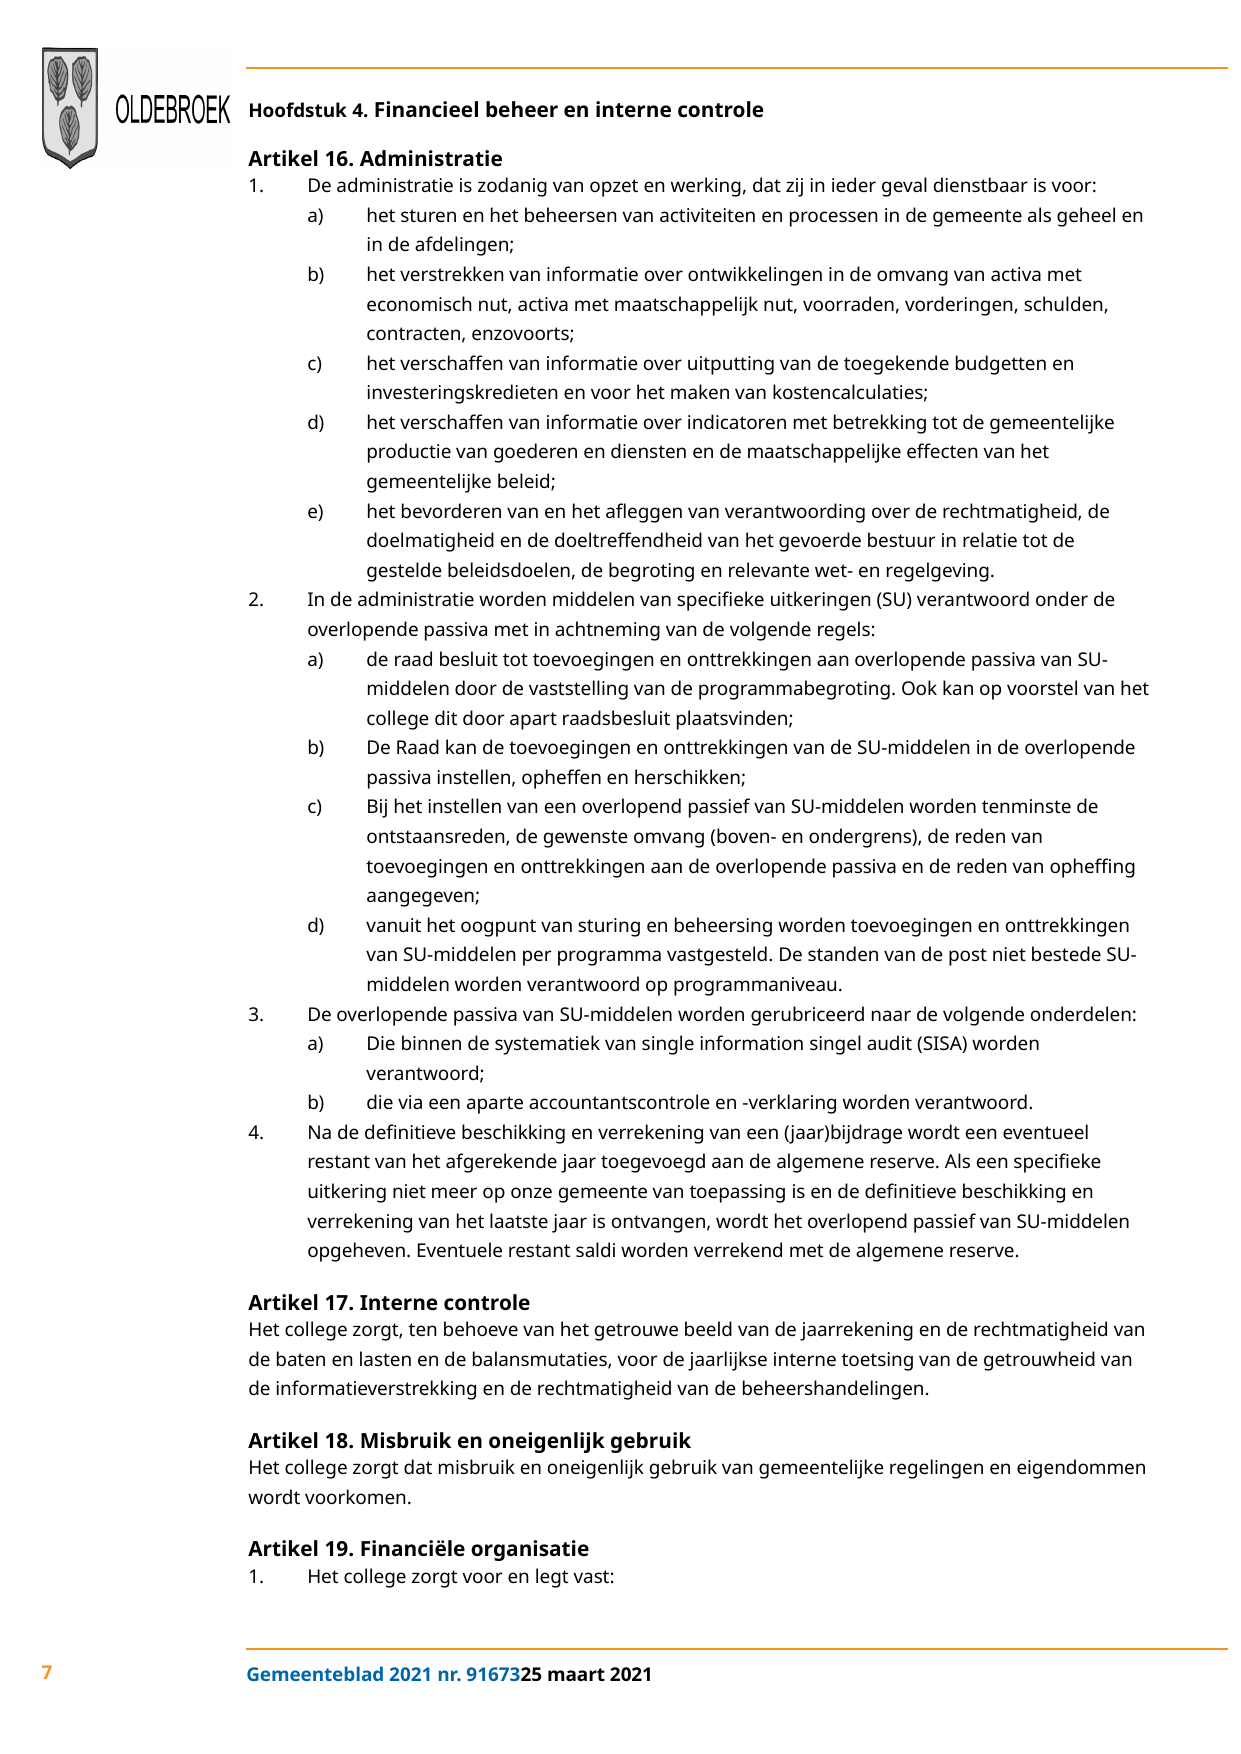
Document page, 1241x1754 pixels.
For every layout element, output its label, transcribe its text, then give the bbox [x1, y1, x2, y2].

text Artikel 18. Misbruik en oneigenlijk gebruik [248, 1426, 1152, 1454]
list het bevorderen van en het afleggen van verantwoording over de rechtmatigheid, de doelmatigheid en de doeltreffendheid van het gevoerde bestuur in relatie tot de gestelde beleidsdoelen, de begroting en relevante wet- en regelgeving. [307, 498, 1152, 583]
list die via een aparte accountantscontrole en -verklaring worden verantwoord. [307, 1089, 1152, 1115]
list Na de definitieve beschikking en verrekening van een (jaar)bijdrage wordt een eventueel restant van het afgerekende jaar toegevoegd aan de algemene reserve. Als een specifieke uitkering niet meer op onze gemeente van toepassing is en de definitieve beschikking en verrekening van het laatste jaar is ontvangen, wordt het overlopend passief van SU-middelen opgeheven. Eventuele restant saldi worden verrekend met de algemene reserve. [248, 1119, 1152, 1263]
text Het college zorgt dat misbruik en oneigenlijk gebruik van gemeentelijke regelingen en eigendommen wordt voorkomen. [248, 1454, 1152, 1510]
picture [41, 47, 231, 172]
text Artikel 19. Financiële organisatie [248, 1534, 1152, 1563]
text Artikel 16. Administratie [248, 144, 1152, 172]
list Het college zorgt voor en legt vast: [248, 1563, 1152, 1588]
text Het college zorgt, ten behoeve van het getrouwe beeld van de jaarrekening en de rechtmatigheid van de baten en lasten en de balansmutaties, voor de jaarlijkse interne toetsing van de getrouwheid van de informatieverstrekking en de rechtmatigheid van de beheershandelingen. [248, 1316, 1152, 1401]
list De administratie is zodanig van opzet en werking, dat zij in ieder geval dienstbaar is voor: [248, 172, 1152, 198]
list Bij het instellen van een overlopend passief van SU-middelen worden tenminste de ontstaansreden, de gewenste omvang (boven- en ondergrens), de reden van toevoegingen en onttrekkingen aan de overlopende passiva en de reden van opheffing aangegeven; [307, 794, 1152, 908]
list het verschaffen van informatie over uitputting van de toegekende budgetten en investeringskredieten en voor het maken van kostencalculaties; [307, 350, 1152, 405]
list vanuit het oogpunt van sturing en beheersing worden toevoegingen en onttrekkingen van SU-middelen per programma vastgesteld. De standen van de post niet bestede SU-middelen worden verantwoord op programmaniveau. [307, 912, 1152, 997]
list In de administratie worden middelen van specifieke uitkeringen (SU) verantwoord onder de overlopende passiva met in achtneming van de volgende regels: [248, 587, 1152, 642]
list De overlopende passiva van SU-middelen worden gerubriceerd naar de volgende onderdelen: [248, 1001, 1152, 1027]
list het verschaffen van informatie over indicatoren met betrekking tot de gemeentelijke productie van goederen en diensten en de maatschappelijke effecten van het gemeentelijke beleid; [307, 409, 1152, 494]
text Hoofdstuk 4. Financieel beheer en interne controle [248, 95, 1152, 123]
list De Raad kan de toevoegingen en onttrekkingen van de SU-middelen in de overlopende passiva instellen, opheffen en herschikken; [307, 734, 1152, 790]
list het sturen en het beheersen van activiteiten en processen in de gemeente als geheel en in de afdelingen; [307, 202, 1152, 257]
list Die binnen de systematiek van single information singel audit (SISA) worden verantwoord; [307, 1030, 1152, 1086]
list het verstrekken van informatie over ontwikkelingen in de omvang van activa met economisch nut, activa met maatschappelijk nut, voorraden, vorderingen, schulden, contracten, enzovoorts; [307, 261, 1152, 346]
list de raad besluit tot toevoegingen en onttrekkingen aan overlopende passiva van SU-middelen door de vaststelling van de programmabegroting. Ook kan op voorstel van het college dit door apart raadsbesluit plaatsvinden; [307, 646, 1152, 731]
text Artikel 17. Interne controle [248, 1288, 1152, 1316]
